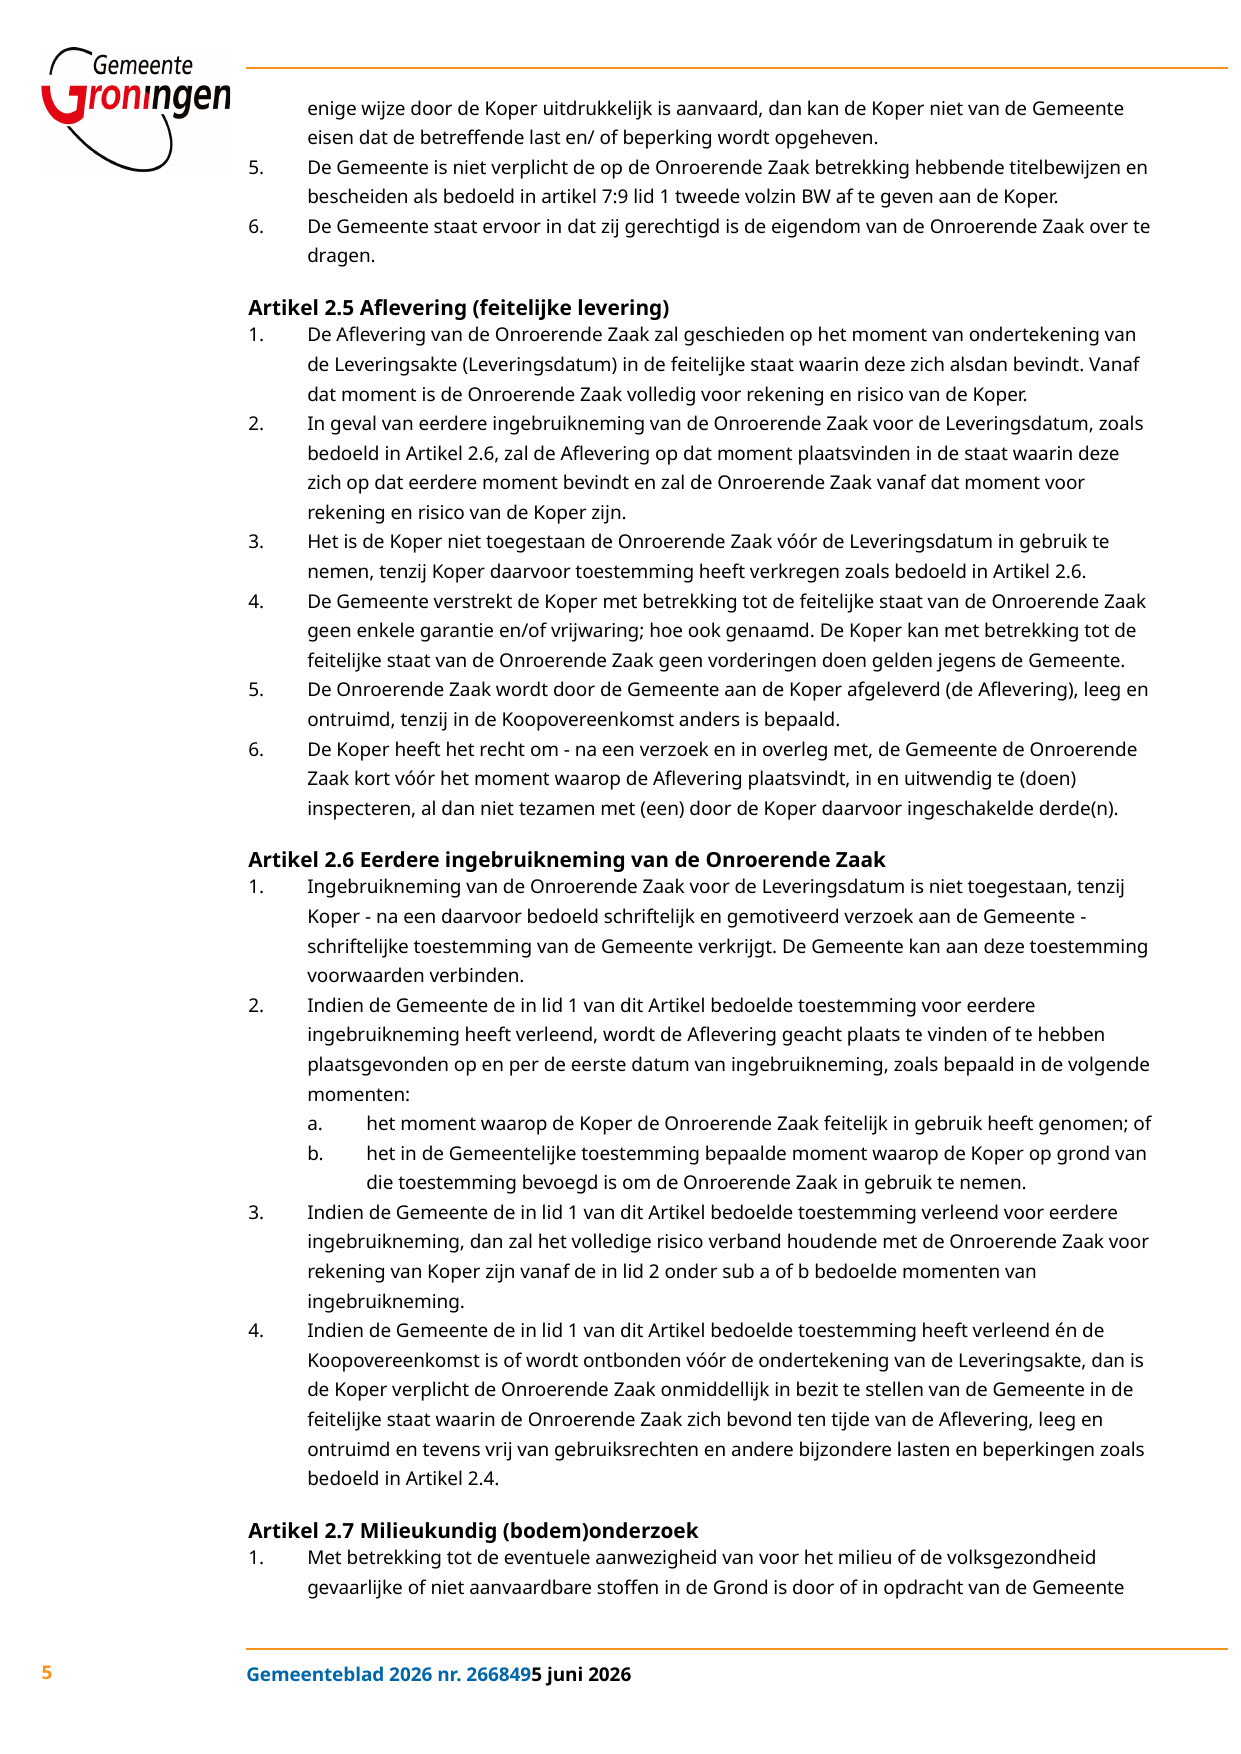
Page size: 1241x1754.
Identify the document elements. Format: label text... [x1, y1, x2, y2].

list enige wijze door de Koper uitdrukkelijk is aanvaard, dan kan de Koper niet van de Gemeente eisen dat de betreffende last en/ of beperking wordt opgeheven. [248, 95, 1152, 150]
list Indien de Gemeente de in lid 1 van dit Artikel bedoelde toestemming voor eerdere ingebruikneming heeft verleend, wordt de Aflevering geacht plaats te vinden of te hebben plaatsgevonden op en per de eerste datum van ingebruikneming, zoals bepaald in de volgende momenten: [248, 992, 1152, 1107]
list Indien de Gemeente de in lid 1 van dit Artikel bedoelde toestemming verleend voor eerdere ingebruikneming, dan zal het volledige risico verband houdende met de Onroerende Zaak voor rekening van Koper zijn vanaf de in lid 2 onder sub a of b bedoelde momenten van ingebruikneming. [248, 1199, 1152, 1314]
text Artikel 2.7 Milieukundig (bodem)onderzoek [248, 1516, 1152, 1544]
picture [41, 47, 231, 172]
list het moment waarop de Koper de Onroerende Zaak feitelijk in gebruik heeft genomen; of [307, 1110, 1152, 1136]
list De Gemeente staat ervoor in dat zij gerechtigd is de eigendom van de Onroerende Zaak over te dragen. [248, 213, 1152, 268]
list Het is de Koper niet toegestaan de Onroerende Zaak vóór de Leveringsdatum in gebruik te nemen, tenzij Koper daarvoor toestemming heeft verkregen zoals bedoeld in Artikel 2.6. [248, 529, 1152, 584]
list De Gemeente verstrekt de Koper met betrekking tot de feitelijke staat van de Onroerende Zaak geen enkele garantie en/of vrijwaring; hoe ook genaamd. De Koper kan met betrekking tot de feitelijke staat van de Onroerende Zaak geen vorderingen doen gelden jegens de Gemeente. [248, 588, 1152, 673]
text Artikel 2.5 Aflevering (feitelijke levering) [248, 293, 1152, 322]
list Indien de Gemeente de in lid 1 van dit Artikel bedoelde toestemming heeft verleend én de Koopovereenkomst is of wordt ontbonden vóór de ondertekening van de Leveringsakte, dan is de Koper verplicht de Onroerende Zaak onmiddellijk in bezit te stellen van de Gemeente in de feitelijke staat waarin de Onroerende Zaak zich bevond ten tijde van de Aflevering, leeg en ontruimd en tevens vrij van gebruiksrechten en andere bijzondere lasten en beperkingen zoals bedoeld in Artikel 2.4. [248, 1317, 1152, 1491]
list Met betrekking tot de eventuele aanwezigheid van voor het milieu of de volksgezondheid gevaarlijke of niet aanvaardbare stoffen in de Grond is door of in opdracht van de Gemeente [248, 1544, 1152, 1599]
list De Koper heeft het recht om - na een verzoek en in overleg met, de Gemeente de Onroerende Zaak kort vóór het moment waarop de Aflevering plaatsvindt, in en uitwendig te (doen) inspecteren, al dan niet tezamen met (een) door de Koper daarvoor ingeschakelde derde(n). [248, 736, 1152, 821]
text Artikel 2.6 Eerdere ingebruikneming van de Onroerende Zaak [248, 845, 1152, 874]
list De Onroerende Zaak wordt door de Gemeente aan de Koper afgeleverd (de Aflevering), leeg en ontruimd, tenzij in de Koopovereenkomst anders is bepaald. [248, 677, 1152, 732]
list In geval van eerdere ingebruikneming van de Onroerende Zaak voor de Leveringsdatum, zoals bedoeld in Artikel 2.6, zal de Aflevering op dat moment plaatsvinden in de staat waarin deze zich op dat eerdere moment bevindt en zal de Onroerende Zaak vanaf dat moment voor rekening en risico van de Koper zijn. [248, 410, 1152, 525]
list het in de Gemeentelijke toestemming bepaalde moment waarop de Koper op grond van die toestemming bevoegd is om de Onroerende Zaak in gebruik te nemen. [307, 1140, 1152, 1195]
list Ingebruikneming van de Onroerende Zaak voor de Leveringsdatum is niet toegestaan, tenzij Koper - na een daarvoor bedoeld schriftelijk en gemotiveerd verzoek aan de Gemeente - schriftelijke toestemming van de Gemeente verkrijgt. De Gemeente kan aan deze toestemming voorwaarden verbinden. [248, 874, 1152, 988]
list De Gemeente is niet verplicht de op de Onroerende Zaak betrekking hebbende titelbewijzen en bescheiden als bedoeld in artikel 7:9 lid 1 tweede volzin BW af te geven aan de Koper. [248, 154, 1152, 209]
list De Aflevering van de Onroerende Zaak zal geschieden op het moment van ondertekening van de Leveringsakte (Leveringsdatum) in de feitelijke staat waarin deze zich alsdan bevindt. Vanaf dat moment is de Onroerende Zaak volledig voor rekening en risico van de Koper. [248, 322, 1152, 406]
